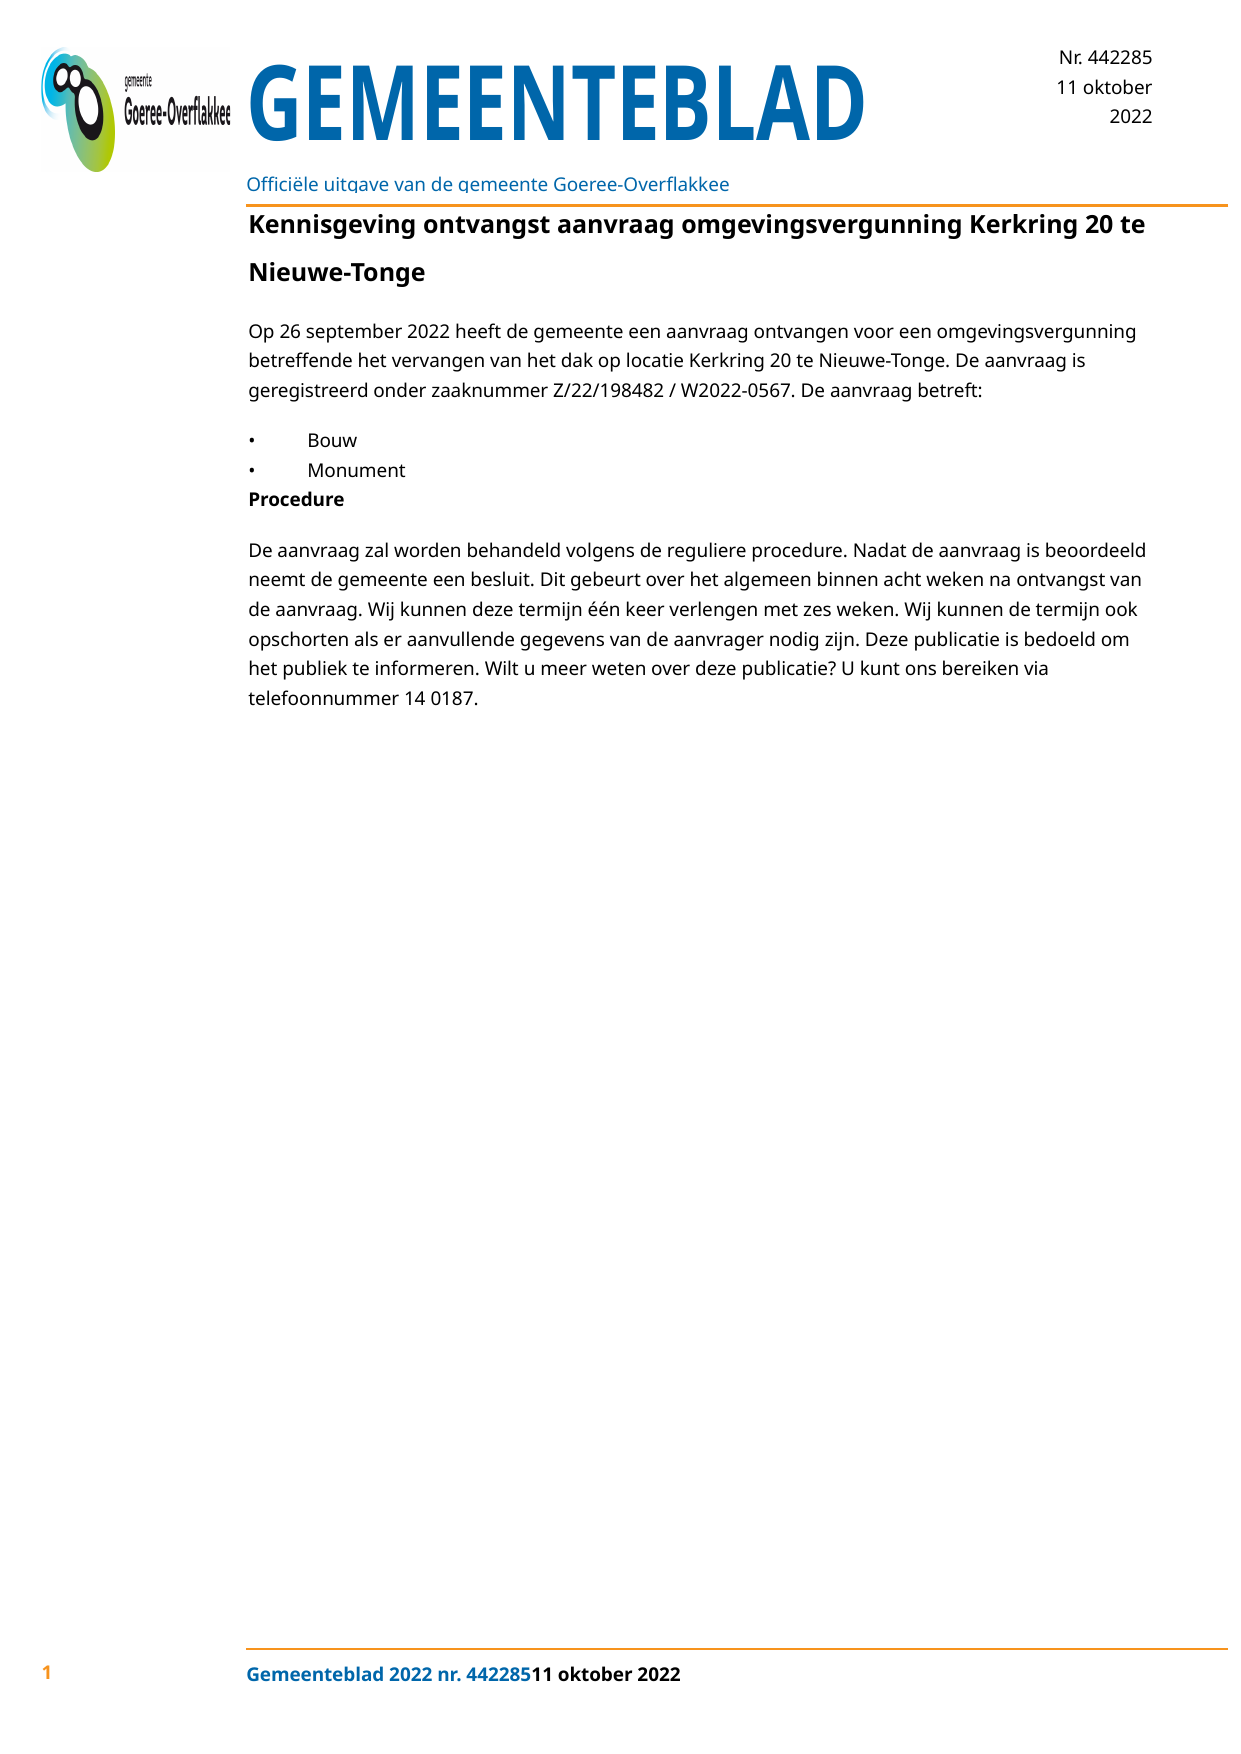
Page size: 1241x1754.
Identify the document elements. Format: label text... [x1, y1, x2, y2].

text Kennisgeving ontvangst aanvraag omgevingsvergunning Kerkring 20 te Nieuwe-Tonge [248, 207, 1152, 288]
text Procedure [248, 487, 1152, 512]
text Op 26 september 2022 heeft de gemeente een aanvraag ontvangen voor een omgevingsvergunning betreffende het vervangen van het dak op locatie Kerkring 20 te Nieuwe-Tonge. De aanvraag is geregistreerd onder zaaknummer Z/22/198482 / W2022-0567. De aanvraag betreft: [248, 318, 1152, 403]
text De aanvraag zal worden behandeld volgens de reguliere procedure. Nadat de aanvraag is beoordeeld neemt de gemeente een besluit. Dit gebeurt over het algemeen binnen acht weken na ontvangst van de aanvraag. Wij kunnen deze termijn één keer verlengen met zes weken. Wij kunnen de termijn ook opschorten als er aanvullende gegevens van de aanvrager nodig zijn. Deze publicatie is bedoeld om het publiek te informeren. Wilt u meer weten over deze publicatie? U kunt ons bereiken via telefoonnummer 14 0187. [248, 537, 1152, 711]
picture [41, 47, 231, 172]
list Monument [248, 457, 1152, 483]
list Bouw [248, 427, 1152, 453]
